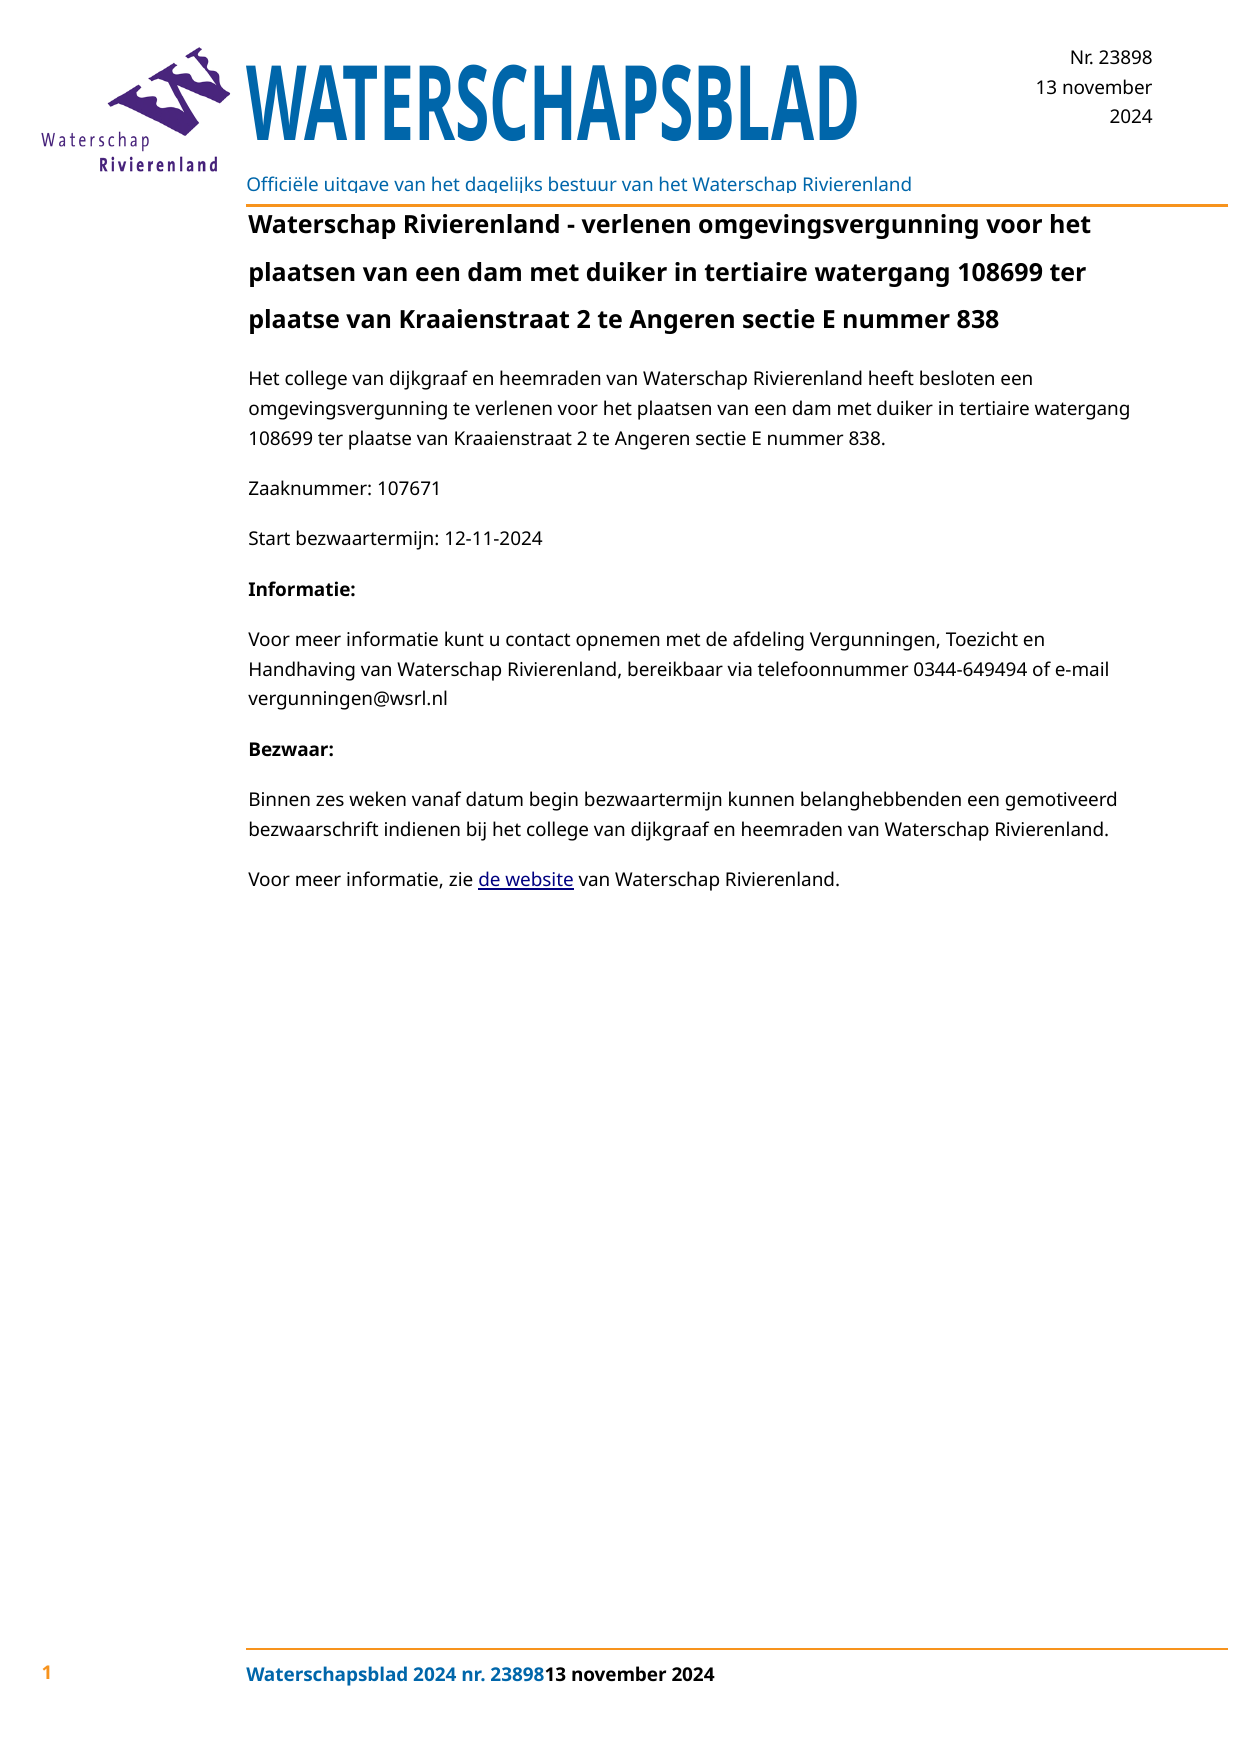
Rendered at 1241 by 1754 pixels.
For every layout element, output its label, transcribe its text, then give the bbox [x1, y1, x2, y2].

text Bezwaar: [248, 736, 1152, 762]
picture [41, 47, 231, 172]
text Voor meer informatie, zie de website van Waterschap Rivierenland. [248, 866, 1152, 892]
text Zaaknummer: 107671 [248, 475, 1152, 501]
text Binnen zes weken vanaf datum begin bezwaartermijn kunnen belanghebbenden een gemotiveerd bezwaarschrift indienen bij het college van dijkgraaf en heemraden van Waterschap Rivierenland. [248, 786, 1152, 842]
text Voor meer informatie kunt u contact opnemen met de afdeling Vergunningen, Toezicht en Handhaving van Waterschap Rivierenland, bereikbaar via telefoonnummer 0344-649494 of e-mail vergunningen@wsrl.nl [248, 626, 1152, 711]
text Informatie: [248, 576, 1152, 602]
text Waterschap Rivierenland - verlenen omgevingsvergunning voor het plaatsen van een dam met duiker in tertiaire watergang 108699 ter plaatse van Kraaienstraat 2 te Angeren sectie E nummer 838 [248, 207, 1152, 336]
text Het college van dijkgraaf en heemraden van Waterschap Rivierenland heeft besloten een omgevingsvergunning te verlenen voor het plaatsen van een dam met duiker in tertiaire watergang 108699 ter plaatse van Kraaienstraat 2 te Angeren sectie E nummer 838. [248, 366, 1152, 450]
text Start bezwaartermijn: 12-11-2024 [248, 526, 1152, 551]
